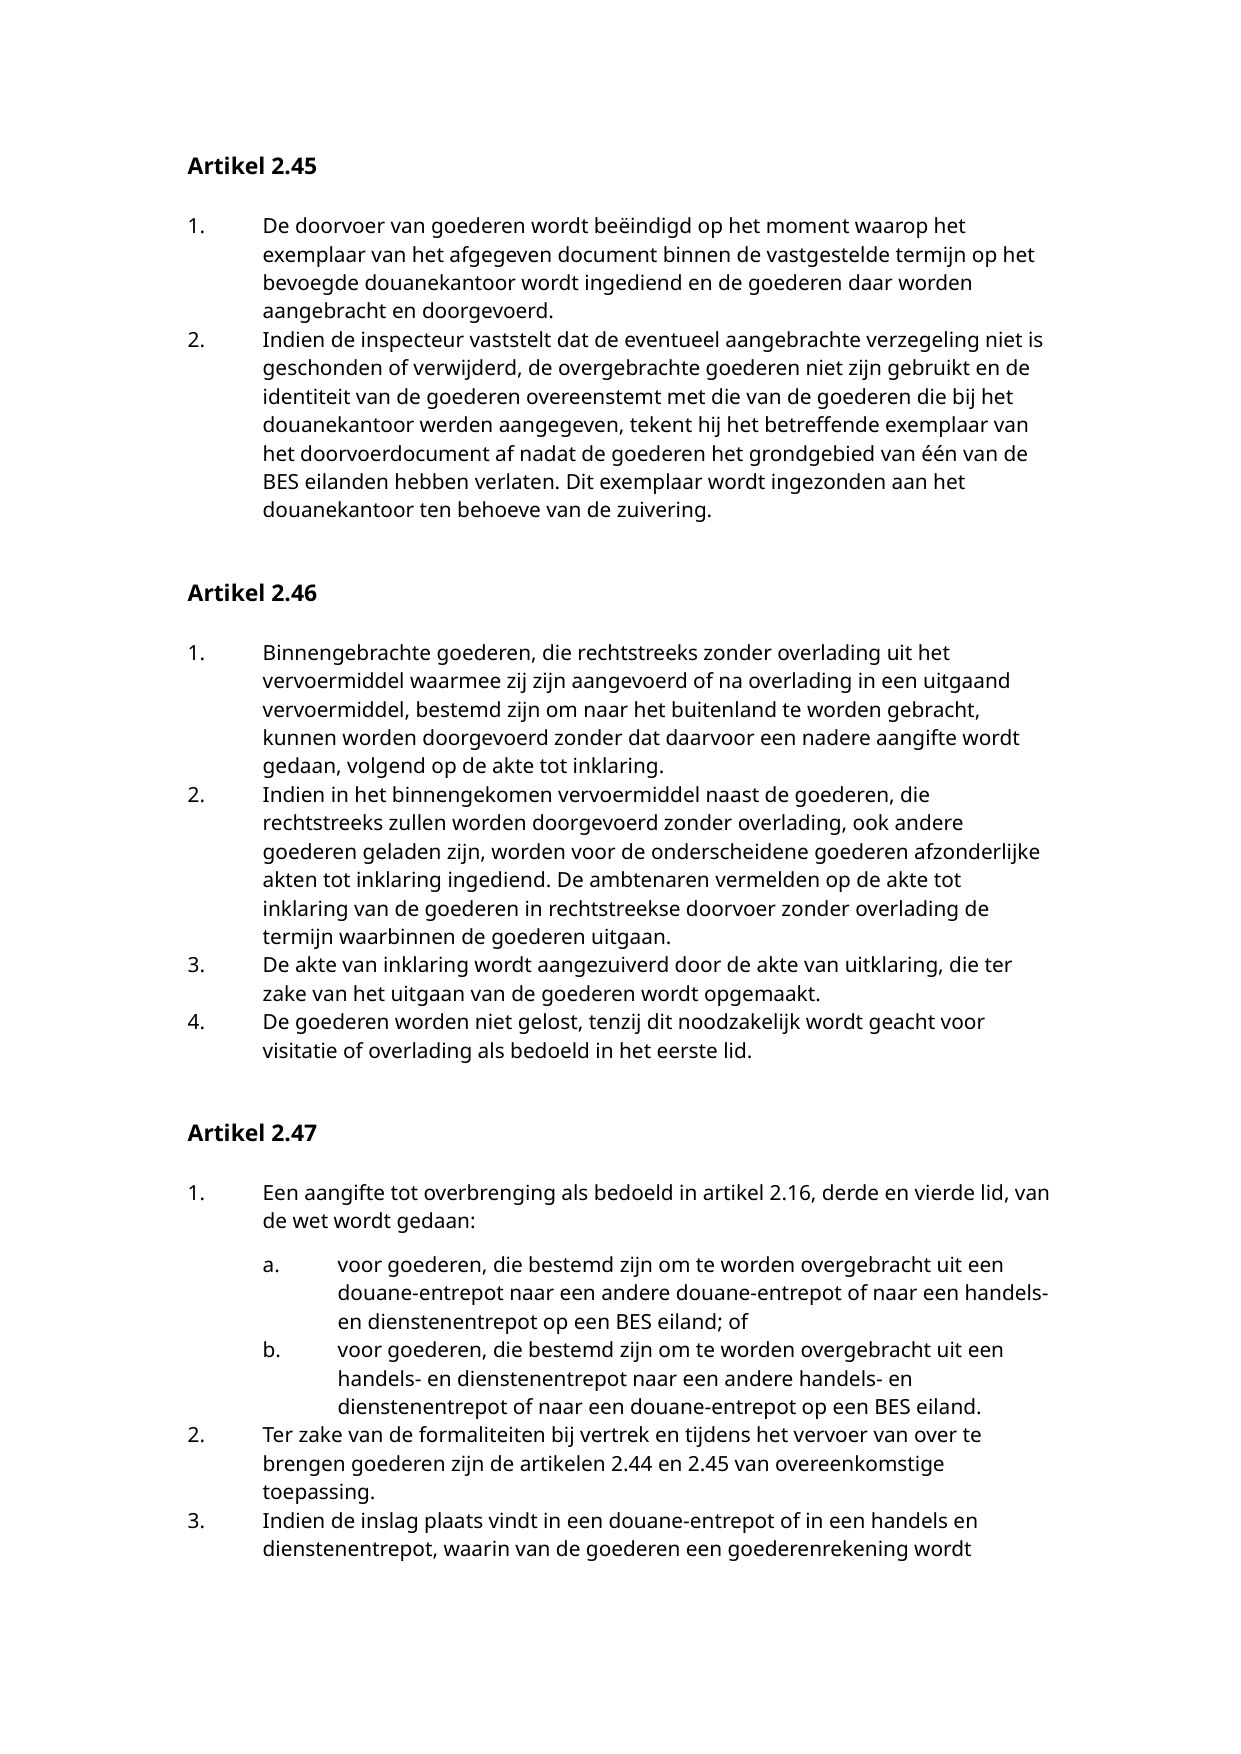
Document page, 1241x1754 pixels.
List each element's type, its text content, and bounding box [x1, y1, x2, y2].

subtitle Artikel 2.47 [187, 1117, 1053, 1148]
list voor goederen, die bestemd zijn om te worden overgebracht uit een handels- en dienstenentrepot naar een andere handels- en dienstenentrepot of naar een douane-entrepot op een BES eiland. [262, 1335, 1053, 1421]
list De doorvoer van goederen wordt beëindigd op het moment waarop het exemplaar van het afgegeven document binnen de vastgestelde termijn op het bevoegde douanekantoor wordt ingediend en de goederen daar worden aangebracht en doorgevoerd. [187, 211, 1053, 325]
list De goederen worden niet gelost, tenzij dit noodzakelijk wordt geacht voor visitatie of overlading als bedoeld in het eerste lid. [187, 1007, 1053, 1064]
list voor goederen, die bestemd zijn om te worden overgebracht uit een douane-entrepot naar een andere douane-entrepot of naar een handels- en dienstenentrepot op een BES eiland; of [262, 1250, 1053, 1335]
subtitle Artikel 2.45 [187, 150, 1053, 181]
list Een aangifte tot overbrenging als bedoeld in artikel 2.16, derde en vierde lid, van de wet wordt gedaan: [187, 1178, 1053, 1235]
list Indien de inspecteur vaststelt dat de eventueel aangebrachte verzegeling niet is geschonden of verwijderd, de overgebrachte goederen niet zijn gebruikt en de identiteit van de goederen overeenstemt met die van de goederen die bij het douanekantoor werden aangegeven, tekent hij het betreffende exemplaar van het doorvoerdocument af nadat de goederen het grondgebied van één van de BES eilanden hebben verlaten. Dit exemplaar wordt ingezonden aan het douanekantoor ten behoeve van de zuivering. [187, 325, 1053, 524]
subtitle Artikel 2.46 [187, 577, 1053, 608]
list Indien in het binnengekomen vervoermiddel naast de goederen, die rechtstreeks zullen worden doorgevoerd zonder overlading, ook andere goederen geladen zijn, worden voor de onderscheidene goederen afzonderlijke akten tot inklaring ingediend. De ambtenaren vermelden op de akte tot inklaring van de goederen in rechtstreekse doorvoer zonder overlading de termijn waarbinnen de goederen uitgaan. [187, 780, 1053, 951]
list De akte van inklaring wordt aangezuiverd door de akte van uitklaring, die ter zake van het uitgaan van de goederen wordt opgemaakt. [187, 951, 1053, 1007]
list Indien de inslag plaats vindt in een douane-entrepot of in een handels en dienstenentrepot, waarin van de goederen een goederenrekening wordt [187, 1506, 1053, 1563]
list Ter zake van de formaliteiten bij vertrek en tijdens het vervoer van over te brengen goederen zijn de artikelen 2.44 en 2.45 van overeenkomstige toepassing. [187, 1421, 1053, 1506]
list Binnengebrachte goederen, die rechtstreeks zonder overlading uit het vervoermiddel waarmee zij zijn aangevoerd of na overlading in een uitgaand vervoermiddel, bestemd zijn om naar het buitenland te worden gebracht, kunnen worden doorgevoerd zonder dat daarvoor een nadere aangifte wordt gedaan, volgend op de akte tot inklaring. [187, 638, 1053, 780]
